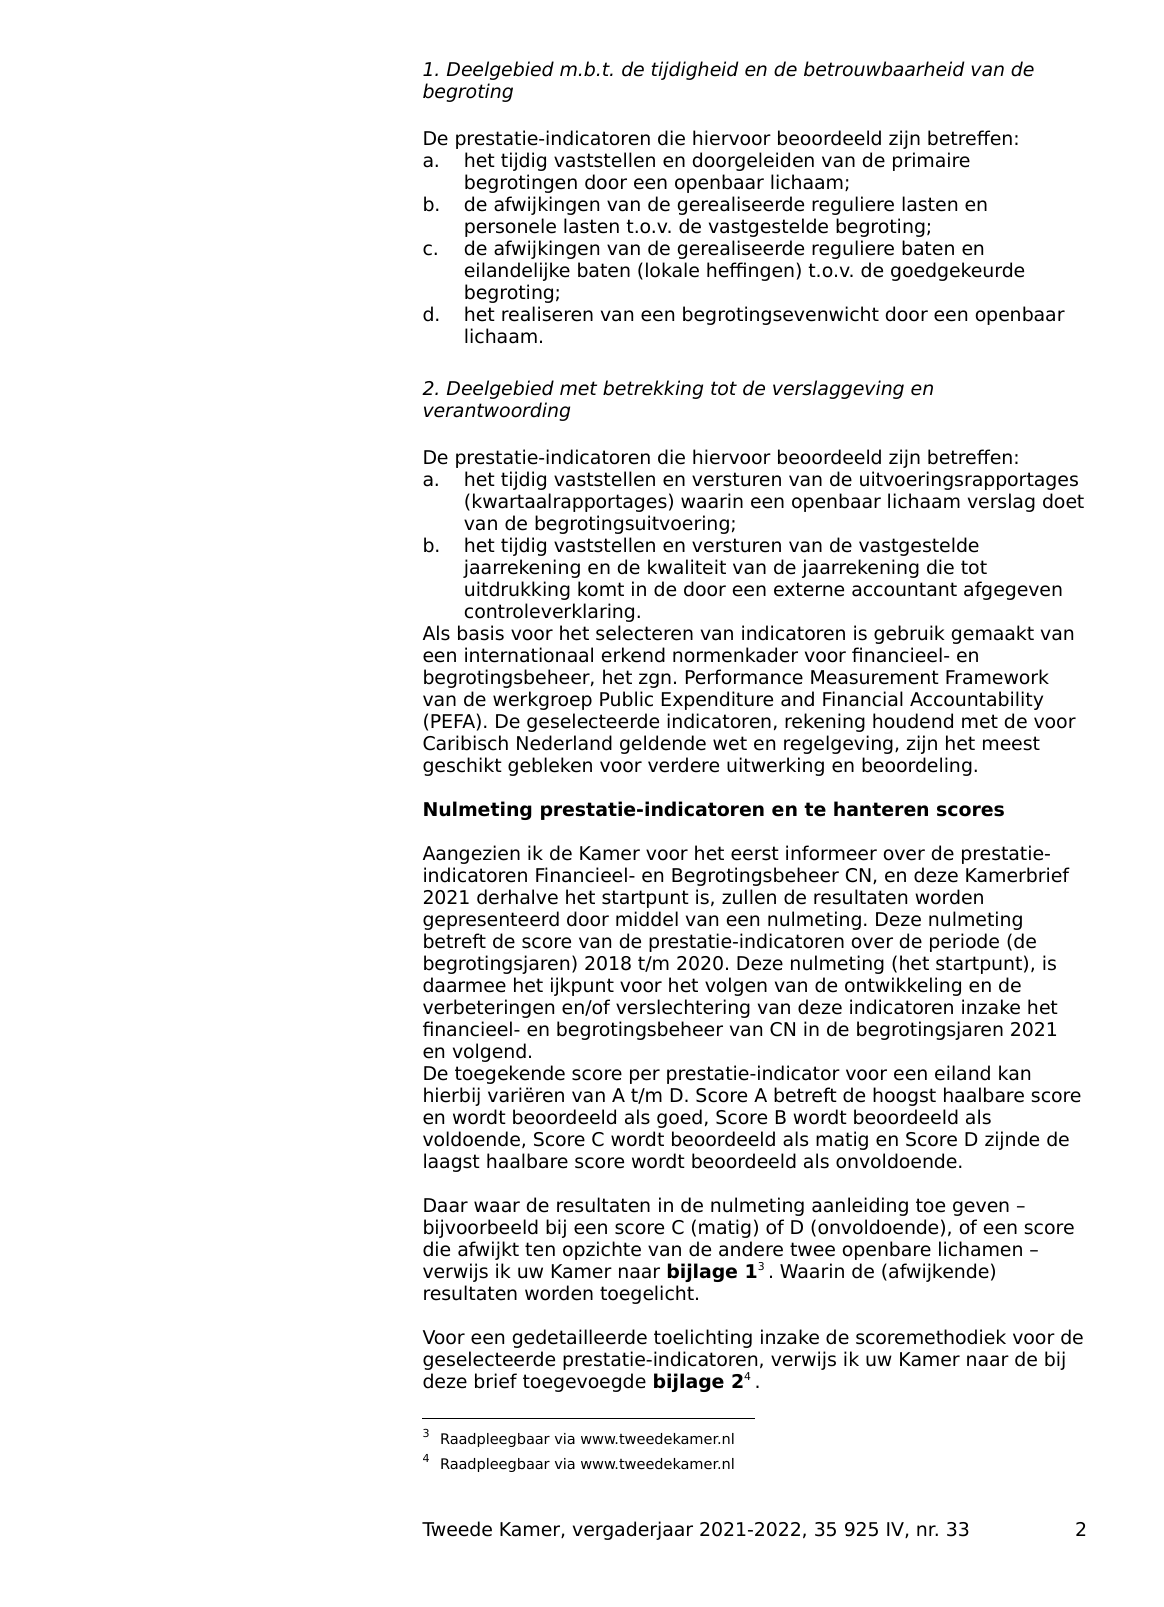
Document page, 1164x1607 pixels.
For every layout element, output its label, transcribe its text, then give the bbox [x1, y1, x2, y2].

text a. het tijdig vaststellen en versturen van de uitvoeringsrapportages (kwartaalrapportages) waarin een openbaar lichaam verslag doet van de begrotingsuitvoering; [422, 469, 1087, 535]
text b. de afwijkingen van de gerealiseerde reguliere lasten en personele lasten t.o.v. de vastgestelde begroting; [422, 194, 1087, 238]
subtitle 1. Deelgebied m.b.t. de tijdigheid en de betrouwbaarheid van de begroting [422, 59, 1087, 103]
text De prestatie-indicatoren die hiervoor beoordeeld zijn betreffen: [422, 128, 1087, 150]
subtitle Nulmeting prestatie-indicatoren en te hanteren scores [422, 799, 1087, 821]
text Aangezien ik de Kamer voor het eerst informeer over de prestatie-indicatoren Financieel- en Begrotingsbeheer CN, en deze Kamerbrief 2021 derhalve het startpunt is, zullen de resultaten worden gepresenteerd door middel van een nulmeting. Deze nulmeting betreft de score van de prestatie-indicatoren over de periode (de begrotingsjaren) 2018 t/m 2020. Deze nulmeting (het startpunt), is daarmee het ijkpunt voor het volgen van de ontwikkeling en de verbeteringen en/of verslechtering van deze indicatoren inzake het financieel- en begrotingsbeheer van CN in de begrotingsjaren 2021 en volgend. [422, 843, 1087, 1063]
text d. het realiseren van een begrotingsevenwicht door een openbaar lichaam. [422, 304, 1087, 348]
text b. het tijdig vaststellen en versturen van de vastgestelde jaarrekening en de kwaliteit van de jaarrekening die tot uitdrukking komt in de door een externe accountant afgegeven controleverklaring. [422, 535, 1087, 623]
text Daar waar de resultaten in de nulmeting aanleiding toe geven – bijvoorbeeld bij een score C (matig) of D (onvoldoende), of een score die afwijkt ten opzichte van de andere twee openbare lichamen – verwijs ik uw Kamer naar bijlage 1. Waarin de (afwijkende) resultaten worden toegelicht. [422, 1195, 1087, 1304]
text a. het tijdig vaststellen en doorgeleiden van de primaire begrotingen door een openbaar lichaam; [422, 150, 1087, 194]
subtitle 2. Deelgebied met betrekking tot de verslaggeving en verantwoording [422, 378, 1087, 422]
text c. de afwijkingen van de gerealiseerde reguliere baten en eilandelijke baten (lokale heffingen) t.o.v. de goedgekeurde begroting; [422, 238, 1087, 304]
text De toegekende score per prestatie-indicator voor een eiland kan hierbij variëren van A t/m D. Score A betreft de hoogst haalbare score en wordt beoordeeld als goed, Score B wordt beoordeeld als voldoende, Score C wordt beoordeeld als matig en Score D zijnde de laagst haalbare score wordt beoordeeld als onvoldoende. [422, 1063, 1087, 1172]
text Raadpleegbaar via www.tweedekamer.nl [422, 1427, 1087, 1449]
text Voor een gedetailleerde toelichting inzake de scoremethodiek voor de geselecteerde prestatie-indicatoren, verwijs ik uw Kamer naar de bij deze brief toegevoegde bijlage 2. [422, 1327, 1087, 1393]
text Als basis voor het selecteren van indicatoren is gebruik gemaakt van een internationaal erkend normenkader voor financieel- en begrotingsbeheer, het zgn. Performance Measurement Framework van de werkgroep Public Expenditure and Financial Accountability (PEFA). De geselecteerde indicatoren, rekening houdend met de voor Caribisch Nederland geldende wet en regelgeving, zijn het meest geschikt gebleken voor verdere uitwerking en beoordeling. [422, 623, 1087, 776]
text De prestatie-indicatoren die hiervoor beoordeeld zijn betreffen: [422, 447, 1087, 469]
text Raadpleegbaar via www.tweedekamer.nl [422, 1452, 1087, 1474]
